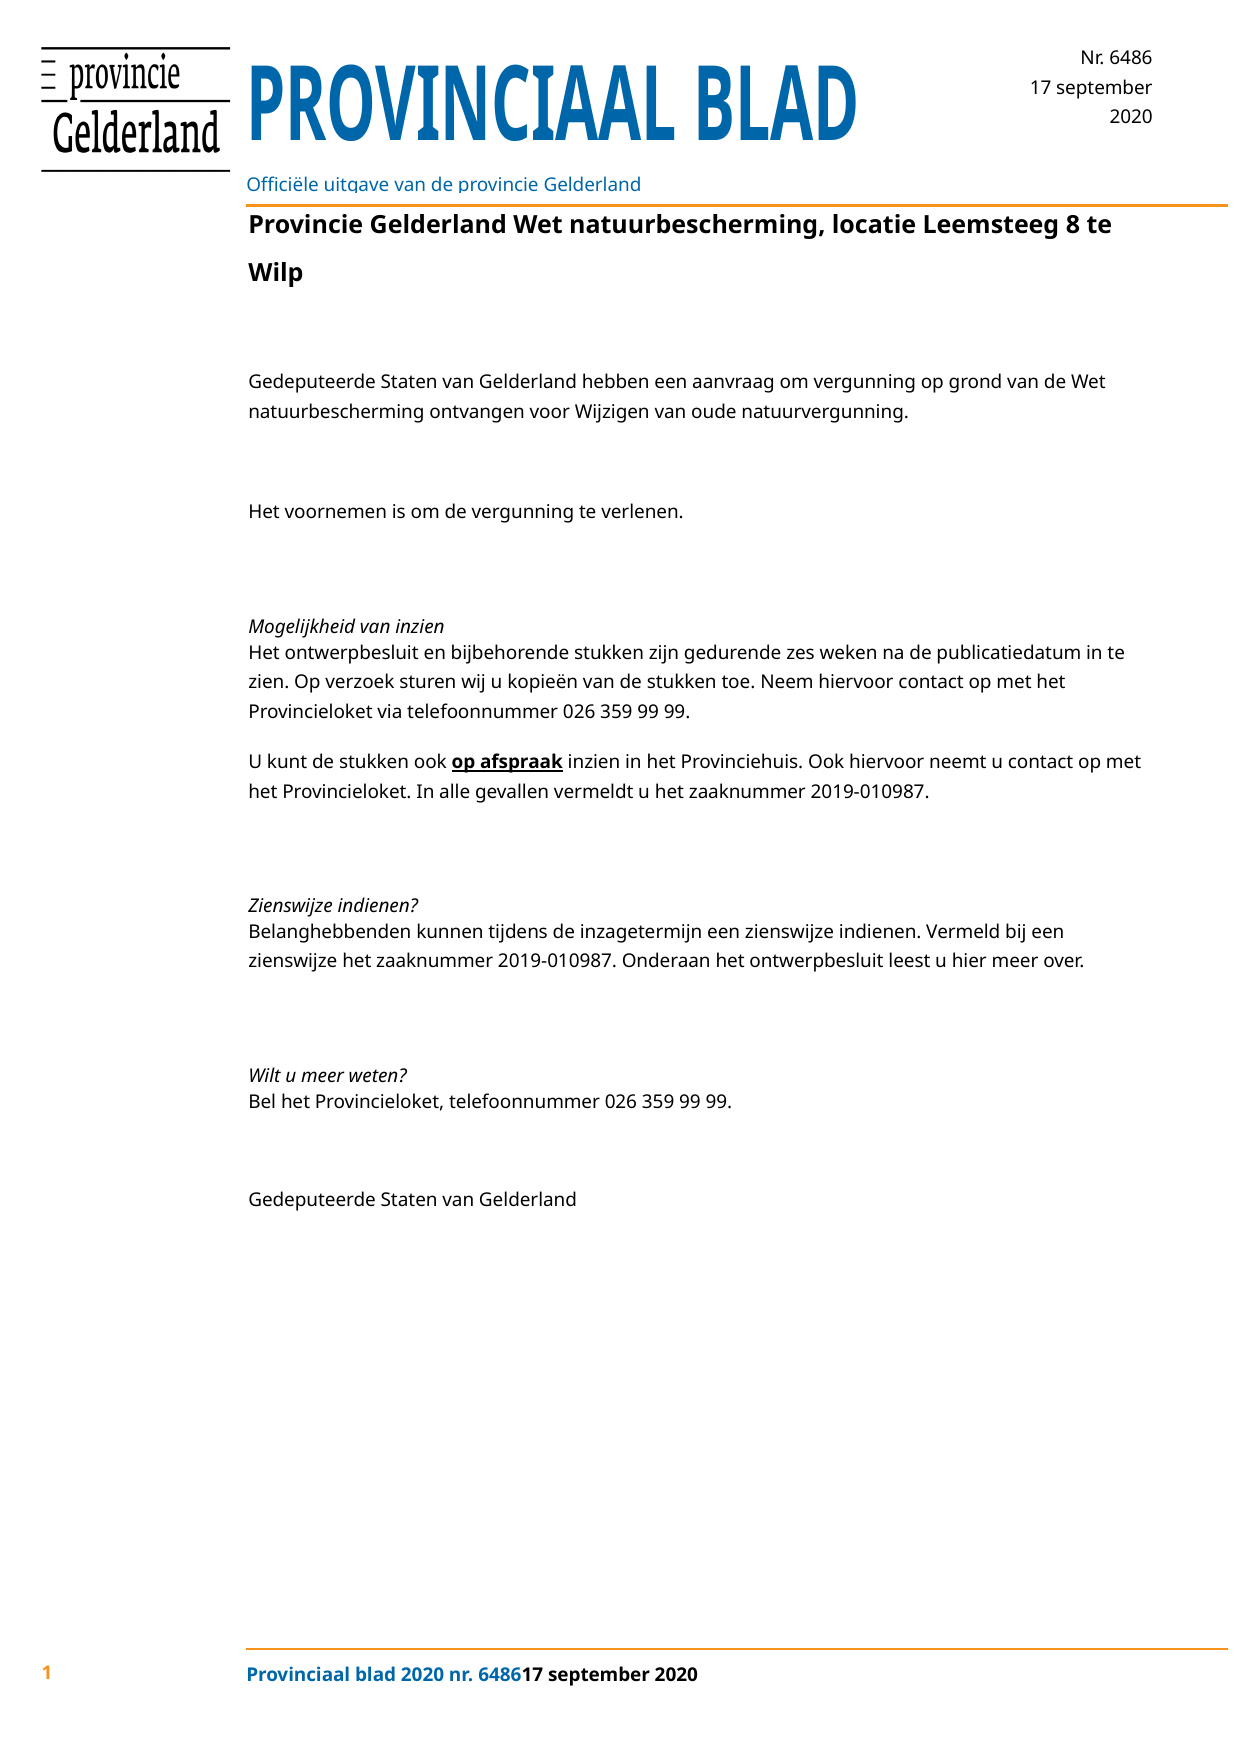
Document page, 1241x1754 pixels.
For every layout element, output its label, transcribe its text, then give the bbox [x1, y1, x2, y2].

text U kunt de stukken ook op afspraak inzien in het Provinciehuis. Ook hiervoor neemt u contact op met het Provincieloket. In alle gevallen vermeldt u het zaaknummer 2019-010987. [248, 748, 1152, 804]
text Het ontwerpbesluit en bijbehorende stukken zijn gedurende zes weken na de publicatiedatum in te zien. Op verzoek sturen wij u kopieën van de stukken toe. Neem hiervoor contact op met het Provincieloket via telefoonnummer 026 359 99 99. [248, 639, 1152, 724]
text Zienswijze indienen? [248, 892, 1152, 918]
text Gedeputeerde Staten van Gelderland hebben een aanvraag om vergunning op grond van de Wet natuurbescherming ontvangen voor Wijzigen van oude natuurvergunning. [248, 368, 1152, 424]
text Belanghebbenden kunnen tijdens de inzagetermijn een zienswijze indienen. Vermeld bij een zienswijze het zaaknummer 2019-010987. Onderaan het ontwerpbesluit leest u hier meer over. [248, 918, 1152, 973]
text Provincie Gelderland Wet natuurbescherming, locatie Leemsteeg 8 te Wilp [248, 207, 1152, 288]
text Mogelijkheid van inzien [248, 613, 1152, 639]
text Wilt u meer weten? [248, 1062, 1152, 1088]
picture [41, 47, 231, 172]
text Het voornemen is om de vergunning te verlenen. [248, 499, 1152, 524]
text Bel het Provincieloket, telefoonnummer 026 359 99 99. [248, 1088, 1152, 1113]
text Gedeputeerde Staten van Gelderland [248, 1186, 1152, 1212]
